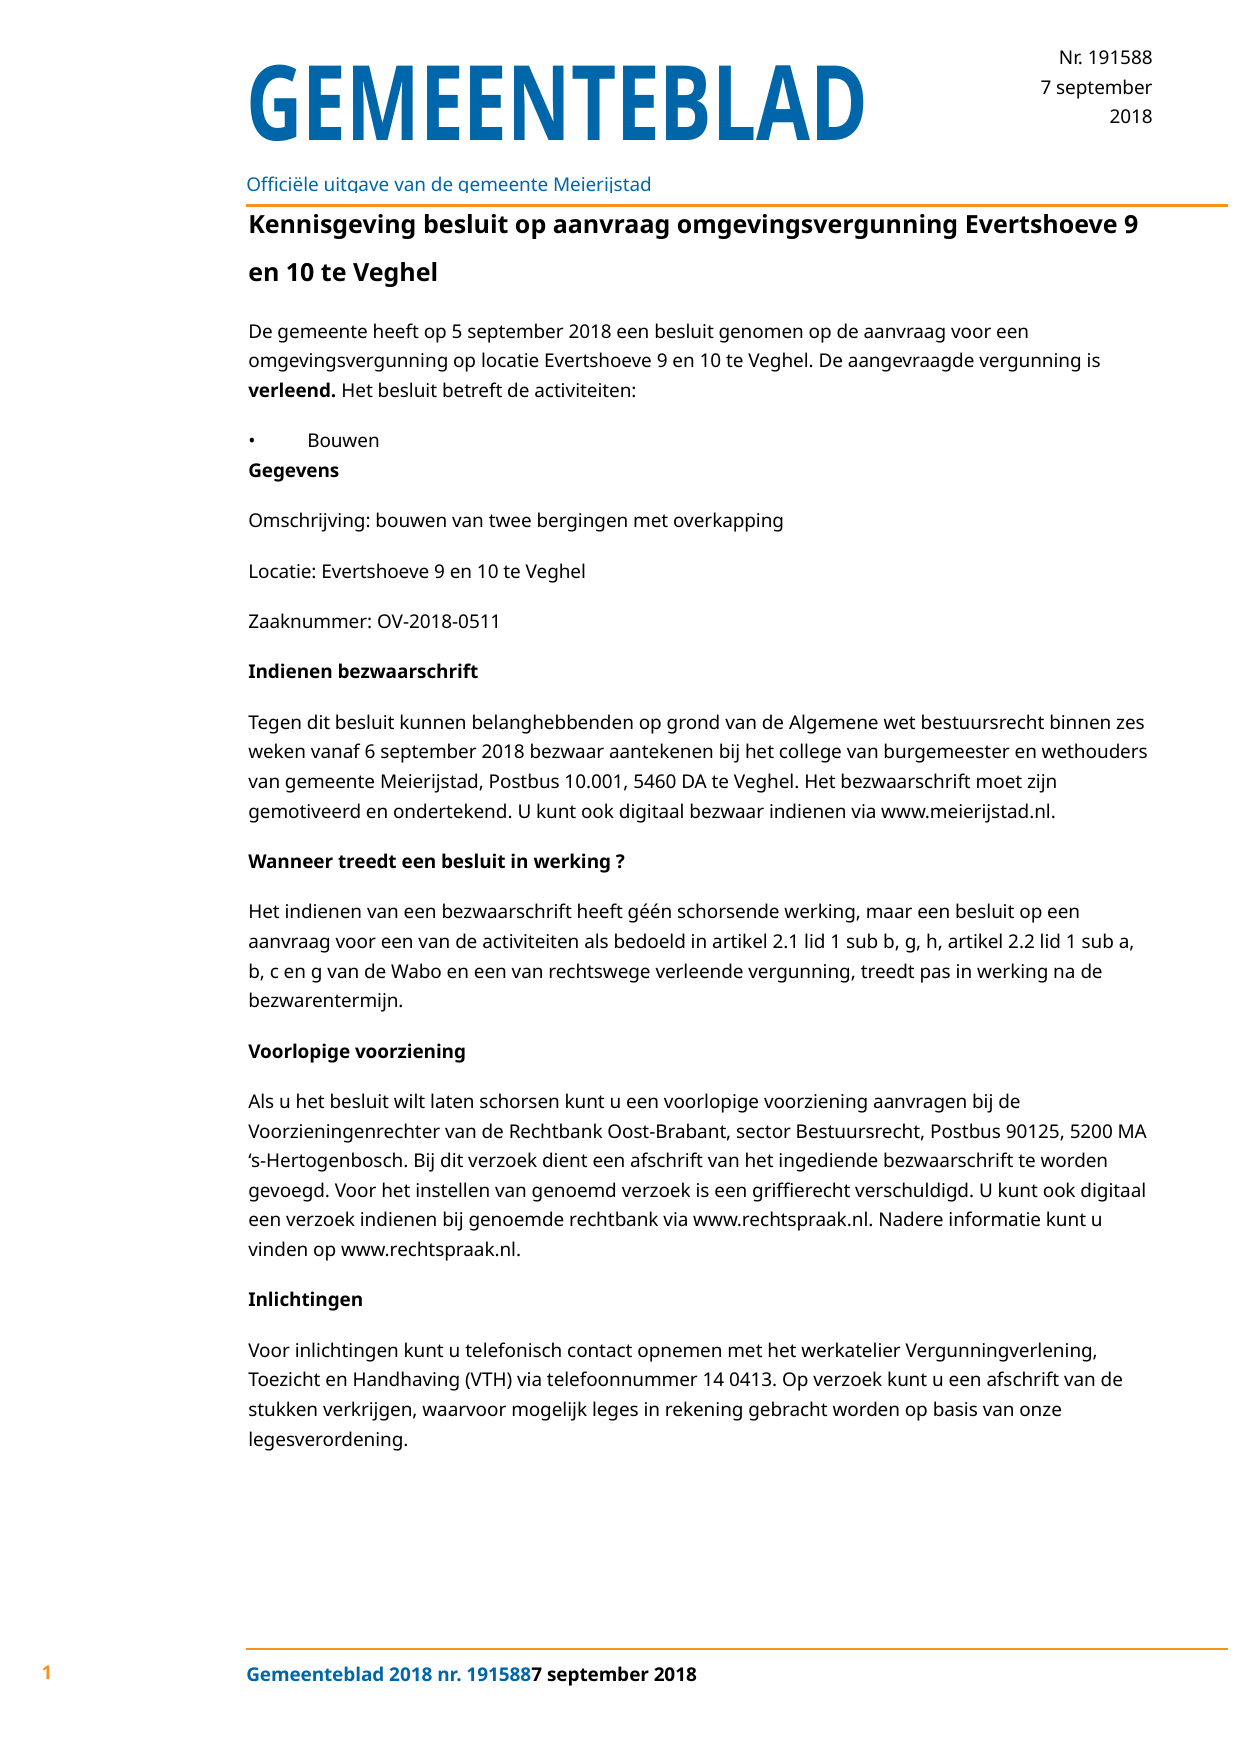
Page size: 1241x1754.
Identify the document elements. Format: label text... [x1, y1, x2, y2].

text Inlichtingen [248, 1287, 1152, 1312]
text Omschrijving: bouwen van twee bergingen met overkapping [248, 507, 1152, 533]
list Bouwen [248, 427, 1152, 453]
text Voor inlichtingen kunt u telefonisch contact opnemen met het werkatelier Vergunningverlening, Toezicht en Handhaving (VTH) via telefoonnummer 14 0413. Op verzoek kunt u een afschrift van de stukken verkrijgen, waarvoor mogelijk leges in rekening gebracht worden op basis van onze legesverordening. [248, 1337, 1152, 1452]
text Kennisgeving besluit op aanvraag omgevingsvergunning Evertshoeve 9 en 10 te Veghel [248, 207, 1152, 288]
text Als u het besluit wilt laten schorsen kunt u een voorlopige voorziening aanvragen bij de Voorzieningenrechter van de Rechtbank Oost-Brabant, sector Bestuursrecht, Postbus 90125, 5200 MA ‘s-Hertogenbosch. Bij dit verzoek dient een afschrift van het ingediende bezwaarschrift te worden gevoegd. Voor het instellen van genoemd verzoek is een griffierecht verschuldigd. U kunt ook digitaal een verzoek indienen bij genoemde rechtbank via www.rechtspraak.nl. Nadere informatie kunt u vinden op www.rechtspraak.nl. [248, 1088, 1152, 1262]
text Gegevens [248, 457, 1152, 483]
text Indienen bezwaarschrift [248, 659, 1152, 684]
text Tegen dit besluit kunnen belanghebbenden op grond van de Algemene wet bestuursrecht binnen zes weken vanaf 6 september 2018 bezwaar aantekenen bij het college van burgemeester en wethouders van gemeente Meierijstad, Postbus 10.001, 5460 DA te Veghel. Het bezwaarschrift moet zijn gemotiveerd en ondertekend. U kunt ook digitaal bezwaar indienen via www.meierijstad.nl. [248, 709, 1152, 824]
text Het indienen van een bezwaarschrift heeft géén schorsende werking, maar een besluit op een aanvraag voor een van de activiteiten als bedoeld in artikel 2.1 lid 1 sub b, g, h, artikel 2.2 lid 1 sub a, b, c en g van de Wabo en een van rechtswege verleende vergunning, treedt pas in werking na de bezwarentermijn. [248, 899, 1152, 1013]
text Voorlopige voorziening [248, 1038, 1152, 1064]
text Wanneer treedt een besluit in werking ? [248, 848, 1152, 874]
text De gemeente heeft op 5 september 2018 een besluit genomen op de aanvraag voor een omgevingsvergunning op locatie Evertshoeve 9 en 10 te Veghel. De aangevraagde vergunning is verleend. Het besluit betreft de activiteiten: [248, 318, 1152, 403]
text Locatie: Evertshoeve 9 en 10 te Veghel [248, 558, 1152, 584]
text Zaaknummer: OV-2018-0511 [248, 608, 1152, 634]
picture [41, 47, 231, 172]
